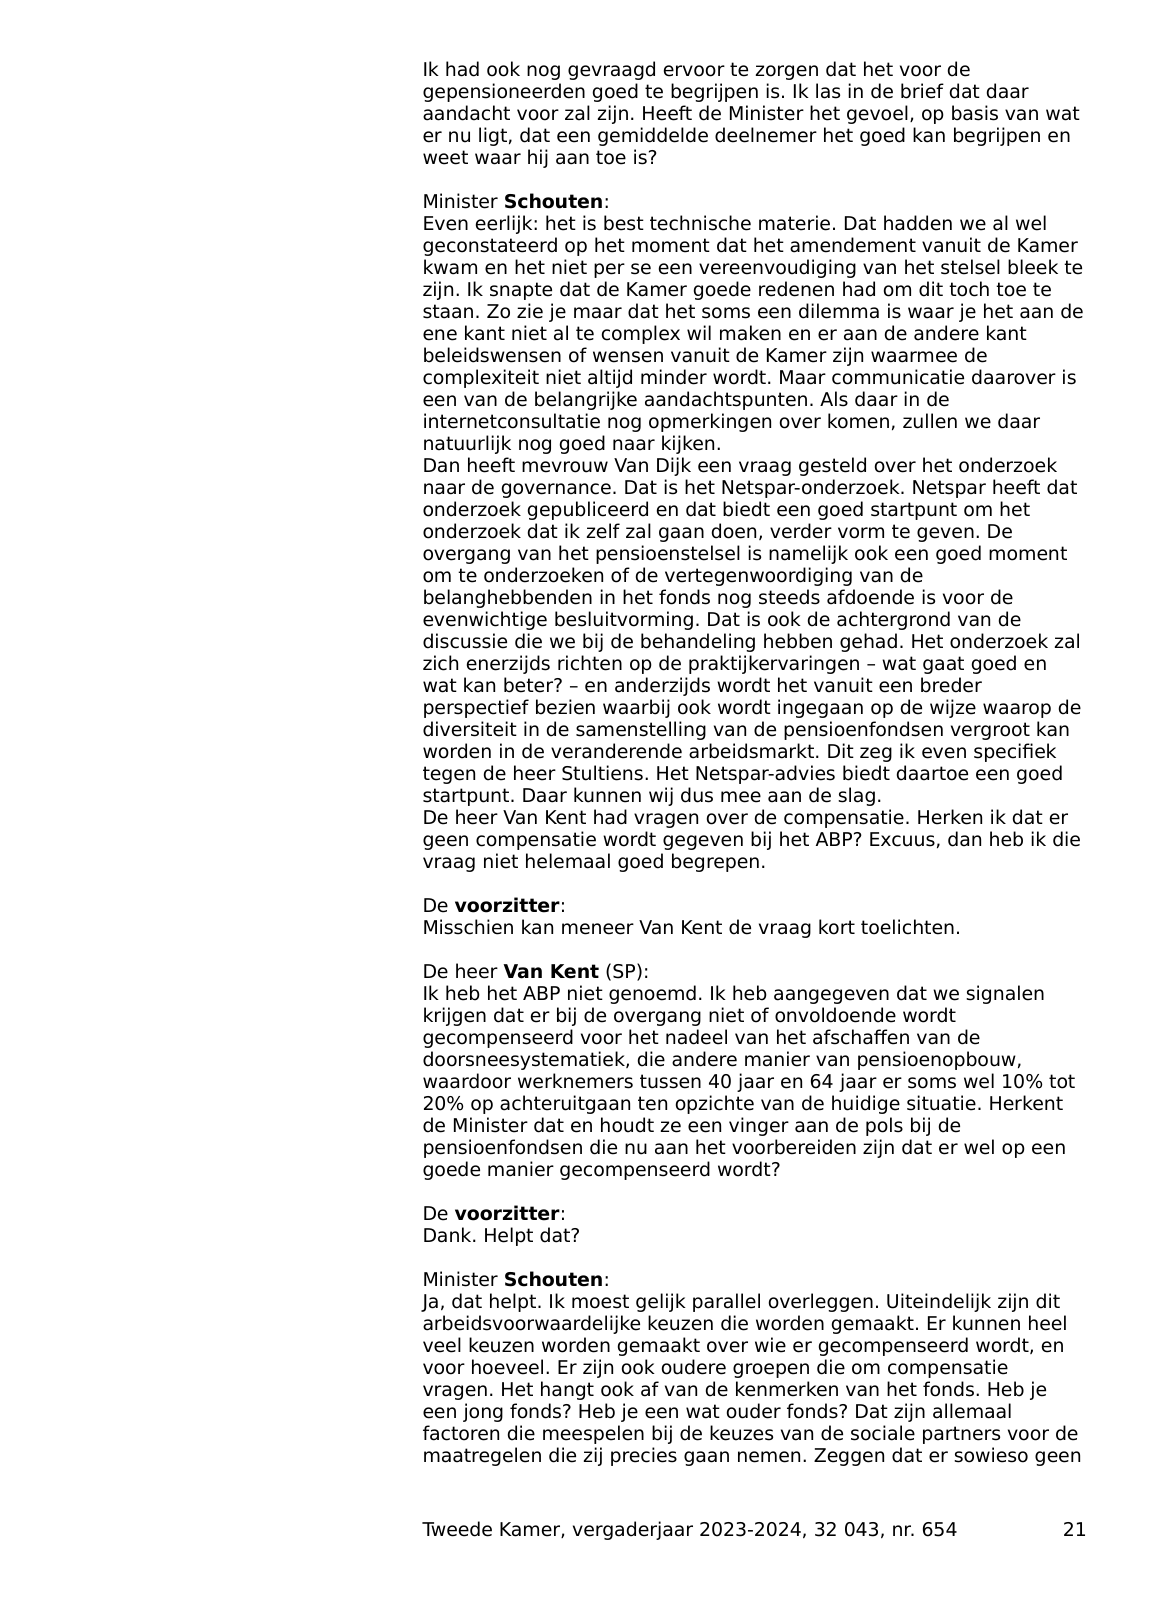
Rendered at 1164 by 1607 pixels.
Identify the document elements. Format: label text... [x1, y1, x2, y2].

text Even eerlijk: het is best technische materie. Dat hadden we al wel geconstateerd op het moment dat het amendement vanuit de Kamer kwam en het niet per se een vereenvoudiging van het stelsel bleek te zijn. Ik snapte dat de Kamer goede redenen had om dit toch toe te staan. Zo zie je maar dat het soms een dilemma is waar je het aan de ene kant niet al te complex wil maken en er aan de andere kant beleidswensen of wensen vanuit de Kamer zijn waarmee de complexiteit niet altijd minder wordt. Maar communicatie daarover is een van de belangrijke aandachtspunten. Als daar in de internetconsultatie nog opmerkingen over komen, zullen we daar natuurlijk nog goed naar kijken. [422, 213, 1087, 455]
text Ja, dat helpt. Ik moest gelijk parallel overleggen. Uiteindelijk zijn dit arbeidsvoorwaardelijke keuzen die worden gemaakt. Er kunnen heel veel keuzen worden gemaakt over wie er gecompenseerd wordt, en voor hoeveel. Er zijn ook oudere groepen die om compensatie vragen. Het hangt ook af van de kenmerken van het fonds. Heb je een jong fonds? Heb je een wat ouder fonds? Dat zijn allemaal factoren die meespelen bij de keuzes van de sociale partners voor de maatregelen die zij precies gaan nemen. Zeggen dat er sowieso geen [422, 1291, 1087, 1467]
text Misschien kan meneer Van Kent de vraag kort toelichten. [422, 917, 1087, 939]
text Minister Schouten: [422, 1269, 1087, 1291]
text De voorzitter: [422, 895, 1087, 917]
text Ik had ook nog gevraagd ervoor te zorgen dat het voor de gepensioneerden goed te begrijpen is. Ik las in de brief dat daar aandacht voor zal zijn. Heeft de Minister het gevoel, op basis van wat er nu ligt, dat een gemiddelde deelnemer het goed kan begrijpen en weet waar hij aan toe is? [422, 59, 1087, 169]
text Minister Schouten: [422, 191, 1087, 213]
text De heer Van Kent (SP): [422, 961, 1087, 983]
text Ik heb het ABP niet genoemd. Ik heb aangegeven dat we signalen krijgen dat er bij de overgang niet of onvoldoende wordt gecompenseerd voor het nadeel van het afschaffen van de doorsneesystematiek, die andere manier van pensioenopbouw, waardoor werknemers tussen 40 jaar en 64 jaar er soms wel 10% tot 20% op achteruitgaan ten opzichte van de huidige situatie. Herkent de Minister dat en houdt ze een vinger aan de pols bij de pensioenfondsen die nu aan het voorbereiden zijn dat er wel op een goede manier gecompenseerd wordt? [422, 983, 1087, 1181]
text De heer Van Kent had vragen over de compensatie. Herken ik dat er geen compensatie wordt gegeven bij het ABP? Excuus, dan heb ik die vraag niet helemaal goed begrepen. [422, 807, 1087, 872]
text Dank. Helpt dat? [422, 1225, 1087, 1247]
text De voorzitter: [422, 1203, 1087, 1225]
text Dan heeft mevrouw Van Dijk een vraag gesteld over het onderzoek naar de governance. Dat is het Netspar-onderzoek. Netspar heeft dat onderzoek gepubliceerd en dat biedt een goed startpunt om het onderzoek dat ik zelf zal gaan doen, verder vorm te geven. De overgang van het pensioenstelsel is namelijk ook een goed moment om te onderzoeken of de vertegenwoordiging van de belanghebbenden in het fonds nog steeds afdoende is voor de evenwichtige besluitvorming. Dat is ook de achtergrond van de discussie die we bij de behandeling hebben gehad. Het onderzoek zal zich enerzijds richten op de praktijkervaringen – wat gaat goed en wat kan beter? – en anderzijds wordt het vanuit een breder perspectief bezien waarbij ook wordt ingegaan op de wijze waarop de diversiteit in de samenstelling van de pensioenfondsen vergroot kan worden in de veranderende arbeidsmarkt. Dit zeg ik even specifiek tegen de heer Stultiens. Het Netspar-advies biedt daartoe een goed startpunt. Daar kunnen wij dus mee aan de slag. [422, 455, 1087, 807]
